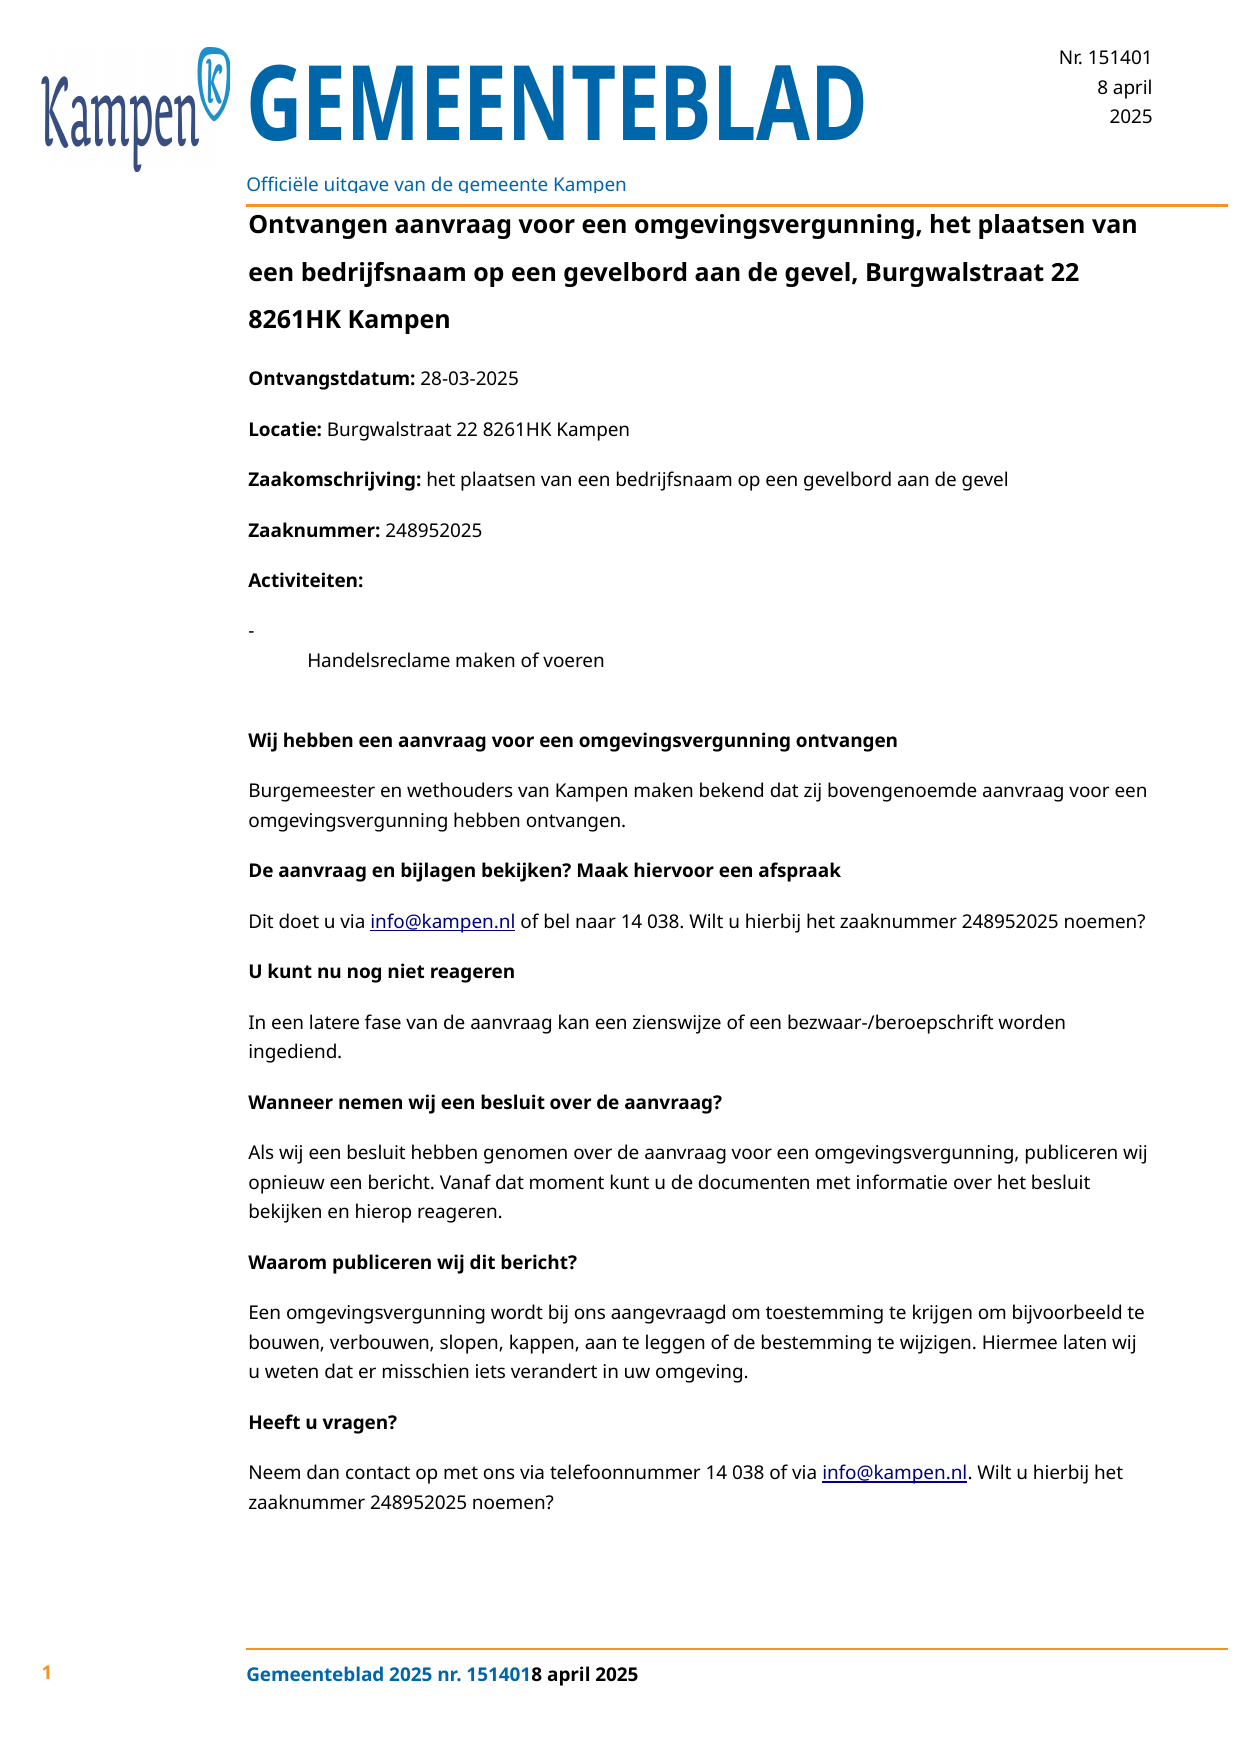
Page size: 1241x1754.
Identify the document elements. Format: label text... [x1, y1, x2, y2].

text Neem dan contact op met ons via telefoonnummer 14 038 of via info@kampen.nl. Wilt u hierbij het zaaknummer 248952025 noemen? [248, 1459, 1152, 1514]
text Burgemeester en wethouders van Kampen maken bekend dat zij bovengenoemde aanvraag voor een omgevingsvergunning hebben ontvangen. [248, 778, 1152, 833]
text Ontvangstdatum: 28-03-2025 [248, 366, 1152, 391]
text U kunt nu nog niet reageren [248, 958, 1152, 984]
picture [41, 47, 231, 172]
text Wanneer nemen wij een besluit over de aanvraag? [248, 1089, 1152, 1114]
text Een omgevingsvergunning wordt bij ons aangevraagd om toestemming te krijgen om bijvoorbeeld te bouwen, verbouwen, slopen, kappen, aan te leggen of de bestemming te wijzigen. Hiermee laten wij u weten dat er misschien iets verandert in uw omgeving. [248, 1299, 1152, 1384]
text Zaaknummer: 248952025 [248, 517, 1152, 542]
text Zaakomschrijving: het plaatsen van een bedrijfsnaam op een gevelbord aan de gevel [248, 466, 1152, 492]
text Locatie: Burgwalstraat 22 8261HK Kampen [248, 416, 1152, 442]
text Als wij een besluit hebben genomen over de aanvraag voor een omgevingsvergunning, publiceren wij opnieuw een bericht. Vanaf dat moment kunt u de documenten met informatie over het besluit bekijken en hierop reageren. [248, 1139, 1152, 1224]
text Wij hebben een aanvraag voor een omgevingsvergunning ontvangen [248, 727, 1152, 753]
text Waarom publiceren wij dit bericht? [248, 1249, 1152, 1274]
list Handelsreclame maken of voeren [248, 647, 1152, 673]
text Activiteiten: [248, 567, 1152, 593]
text De aanvraag en bijlagen bekijken? Maak hiervoor een afspraak [248, 858, 1152, 883]
text Dit doet u via info@kampen.nl of bel naar 14 038. Wilt u hierbij het zaaknummer 248952025 noemen? [248, 908, 1152, 934]
text Ontvangen aanvraag voor een omgevingsvergunning, het plaatsen van een bedrijfsnaam op een gevelbord aan de gevel, Burgwalstraat 22 8261HK Kampen [248, 207, 1152, 336]
text Heeft u vragen? [248, 1409, 1152, 1434]
text In een latere fase van de aanvraag kan een zienswijze of een bezwaar-/beroepschrift worden ingediend. [248, 1009, 1152, 1064]
